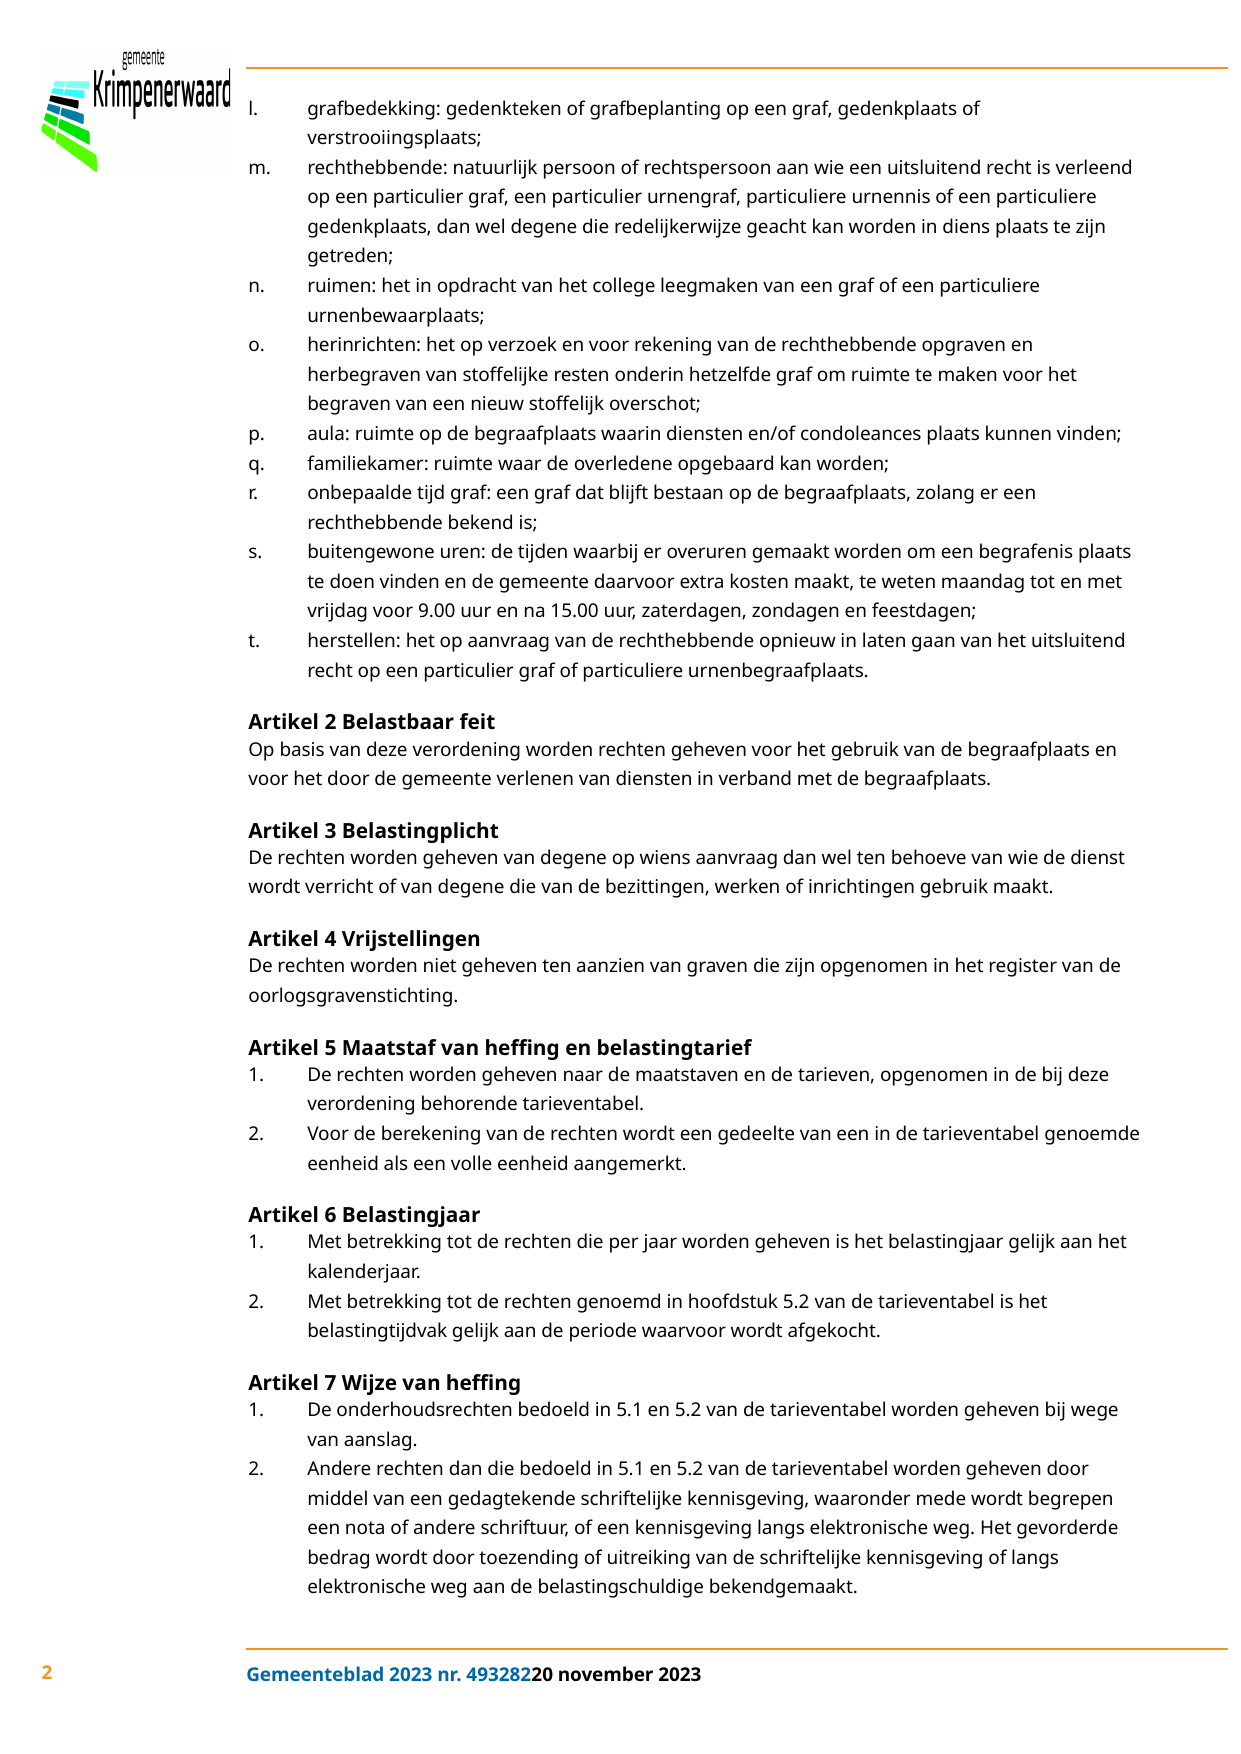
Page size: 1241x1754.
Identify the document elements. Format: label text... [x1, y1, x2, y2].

text De rechten worden niet geheven ten aanzien van graven die zijn opgenomen in het register van de oorlogsgravenstichting. [248, 953, 1152, 1008]
list aula: ruimte op de begraafplaats waarin diensten en/of condoleances plaats kunnen vinden; [248, 420, 1152, 446]
list buitengewone uren: de tijden waarbij er overuren gemaakt worden om een begrafenis plaats te doen vinden en de gemeente daarvoor extra kosten maakt, te weten maandag tot en met vrijdag voor 9.00 uur en na 15.00 uur, zaterdagen, zondagen en feestdagen; [248, 538, 1152, 623]
list Voor de berekening van de rechten wordt een gedeelte van een in de tarieventabel genoemde eenheid als een volle eenheid aangemerkt. [248, 1120, 1152, 1176]
text Op basis van deze verordening worden rechten geheven voor het gebruik van de begraafplaats en voor het door de gemeente verlenen van diensten in verband met de begraafplaats. [248, 736, 1152, 791]
picture [41, 47, 231, 172]
text Artikel 6 Belastingjaar [248, 1200, 1152, 1229]
list herinrichten: het op verzoek en voor rekening van de rechthebbende opgraven en herbegraven van stoffelijke resten onderin hetzelfde graf om ruimte te maken voor het begraven van een nieuw stoffelijk overschot; [248, 331, 1152, 416]
list De onderhoudsrechten bedoeld in 5.1 en 5.2 van de tarieventabel worden geheven bij wege van aanslag. [248, 1396, 1152, 1452]
list grafbedekking: gedenkteken of grafbeplanting op een graf, gedenkplaats of verstrooiingsplaats; [248, 95, 1152, 150]
list Met betrekking tot de rechten die per jaar worden geheven is het belastingjaar gelijk aan het kalenderjaar. [248, 1229, 1152, 1284]
text De rechten worden geheven van degene op wiens aanvraag dan wel ten behoeve van wie de dienst wordt verricht of van degene die van de bezittingen, werken of inrichtingen gebruik maakt. [248, 844, 1152, 899]
list herstellen: het op aanvraag van de rechthebbende opnieuw in laten gaan van het uitsluitend recht op een particulier graf of particuliere urnenbegraafplaats. [248, 627, 1152, 683]
list onbepaalde tijd graf: een graf dat blijft bestaan op de begraafplaats, zolang er een rechthebbende bekend is; [248, 479, 1152, 535]
list rechthebbende: natuurlijk persoon of rechtspersoon aan wie een uitsluitend recht is verleend op een particulier graf, een particulier urnengraf, particuliere urnennis of een particuliere gedenkplaats, dan wel degene die redelijkerwijze geacht kan worden in diens plaats te zijn getreden; [248, 154, 1152, 268]
list familiekamer: ruimte waar de overledene opgebaard kan worden; [248, 450, 1152, 476]
text Artikel 2 Belastbaar feit [248, 707, 1152, 736]
text Artikel 7 Wijze van heffing [248, 1368, 1152, 1396]
list De rechten worden geheven naar de maatstaven en de tarieven, opgenomen in de bij deze verordening behorende tarieventabel. [248, 1061, 1152, 1116]
text Artikel 4 Vrijstellingen [248, 924, 1152, 953]
list Met betrekking tot de rechten genoemd in hoofdstuk 5.2 van de tarieventabel is het belastingtijdvak gelijk aan de periode waarvoor wordt afgekocht. [248, 1288, 1152, 1343]
list ruimen: het in opdracht van het college leegmaken van een graf of een particuliere urnenbewaarplaats; [248, 272, 1152, 328]
list Andere rechten dan die bedoeld in 5.1 en 5.2 van de tarieventabel worden geheven door middel van een gedagtekende schriftelijke kennisgeving, waaronder mede wordt begrepen een nota of andere schriftuur, of een kennisgeving langs elektronische weg. Het gevorderde bedrag wordt door toezending of uitreiking van de schriftelijke kennisgeving of langs elektronische weg aan de belastingschuldige bekendgemaakt. [248, 1455, 1152, 1599]
text Artikel 3 Belastingplicht [248, 816, 1152, 844]
text Artikel 5 Maatstaf van heffing en belastingtarief [248, 1033, 1152, 1061]
